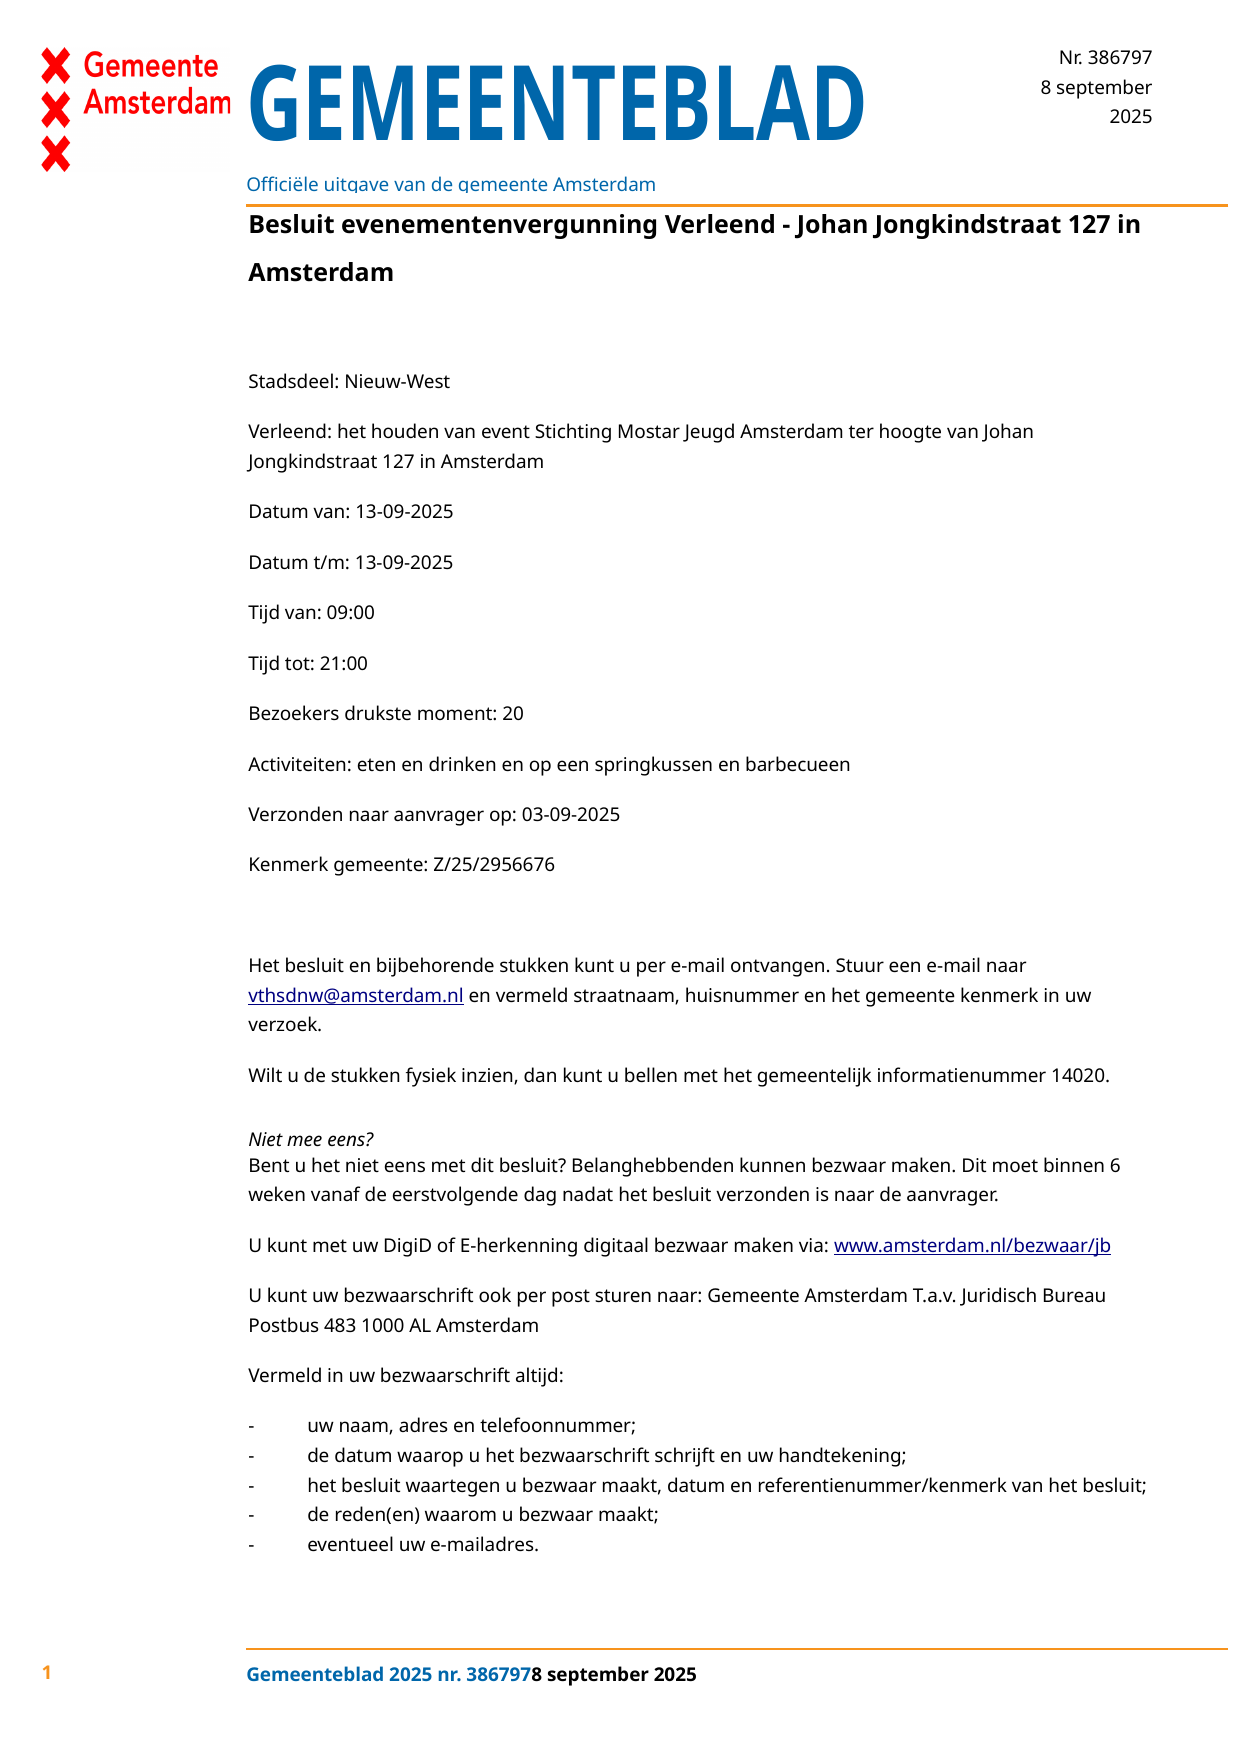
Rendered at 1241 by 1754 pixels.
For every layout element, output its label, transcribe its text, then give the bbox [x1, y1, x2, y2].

text Activiteiten: eten en drinken en op een springkussen en barbecueen [248, 751, 1152, 777]
list de reden(en) waarom u bezwaar maakt; [248, 1501, 1152, 1527]
text Wilt u de stukken fysiek inzien, dan kunt u bellen met het gemeentelijk informatienummer 14020. [248, 1062, 1152, 1088]
text Verleend: het houden van event Stichting Mostar Jeugd Amsterdam ter hoogte van Johan Jongkindstraat 127 in Amsterdam [248, 419, 1152, 474]
list het besluit waartegen u bezwaar maakt, datum en referentienummer/kenmerk van het besluit; [248, 1472, 1152, 1497]
text Kenmerk gemeente: Z/25/2956676 [248, 852, 1152, 877]
text Tijd van: 09:00 [248, 599, 1152, 625]
text Tijd tot: 21:00 [248, 650, 1152, 676]
text Bent u het niet eens met dit besluit? Belanghebbenden kunnen bezwaar maken. Dit moet binnen 6 weken vanaf de eerstvolgende dag nadat het besluit verzonden is naar de aanvrager. [248, 1152, 1152, 1207]
text Stadsdeel: Nieuw-West [248, 368, 1152, 394]
text Datum t/m: 13-09-2025 [248, 549, 1152, 575]
list eventueel uw e-mailadres. [248, 1531, 1152, 1557]
text Bezoekers drukste moment: 20 [248, 700, 1152, 726]
list uw naam, adres en telefoonnummer; [248, 1413, 1152, 1438]
text U kunt met uw DigiD of E-herkenning digitaal bezwaar maken via: www.amsterdam.nl/bezwaar/jb [248, 1232, 1152, 1257]
text Datum van: 13-09-2025 [248, 499, 1152, 524]
text Verzonden naar aanvrager op: 03-09-2025 [248, 801, 1152, 827]
picture [41, 47, 231, 172]
list de datum waarop u het bezwaarschrift schrijft en uw handtekening; [248, 1442, 1152, 1468]
text Besluit evenementenvergunning Verleend - Johan Jongkindstraat 127 in Amsterdam [248, 207, 1152, 288]
text Het besluit en bijbehorende stukken kunt u per e-mail ontvangen. Stuur een e-mail naar vthsdnw@amsterdam.nl en vermeld straatnaam, huisnummer en het gemeente kenmerk in uw verzoek. [248, 952, 1152, 1037]
text Niet mee eens? [248, 1126, 1152, 1152]
text U kunt uw bezwaarschrift ook per post sturen naar: Gemeente Amsterdam T.a.v. Juridisch Bureau Postbus 483 1000 AL Amsterdam [248, 1282, 1152, 1337]
text Vermeld in uw bezwaarschrift altijd: [248, 1362, 1152, 1388]
